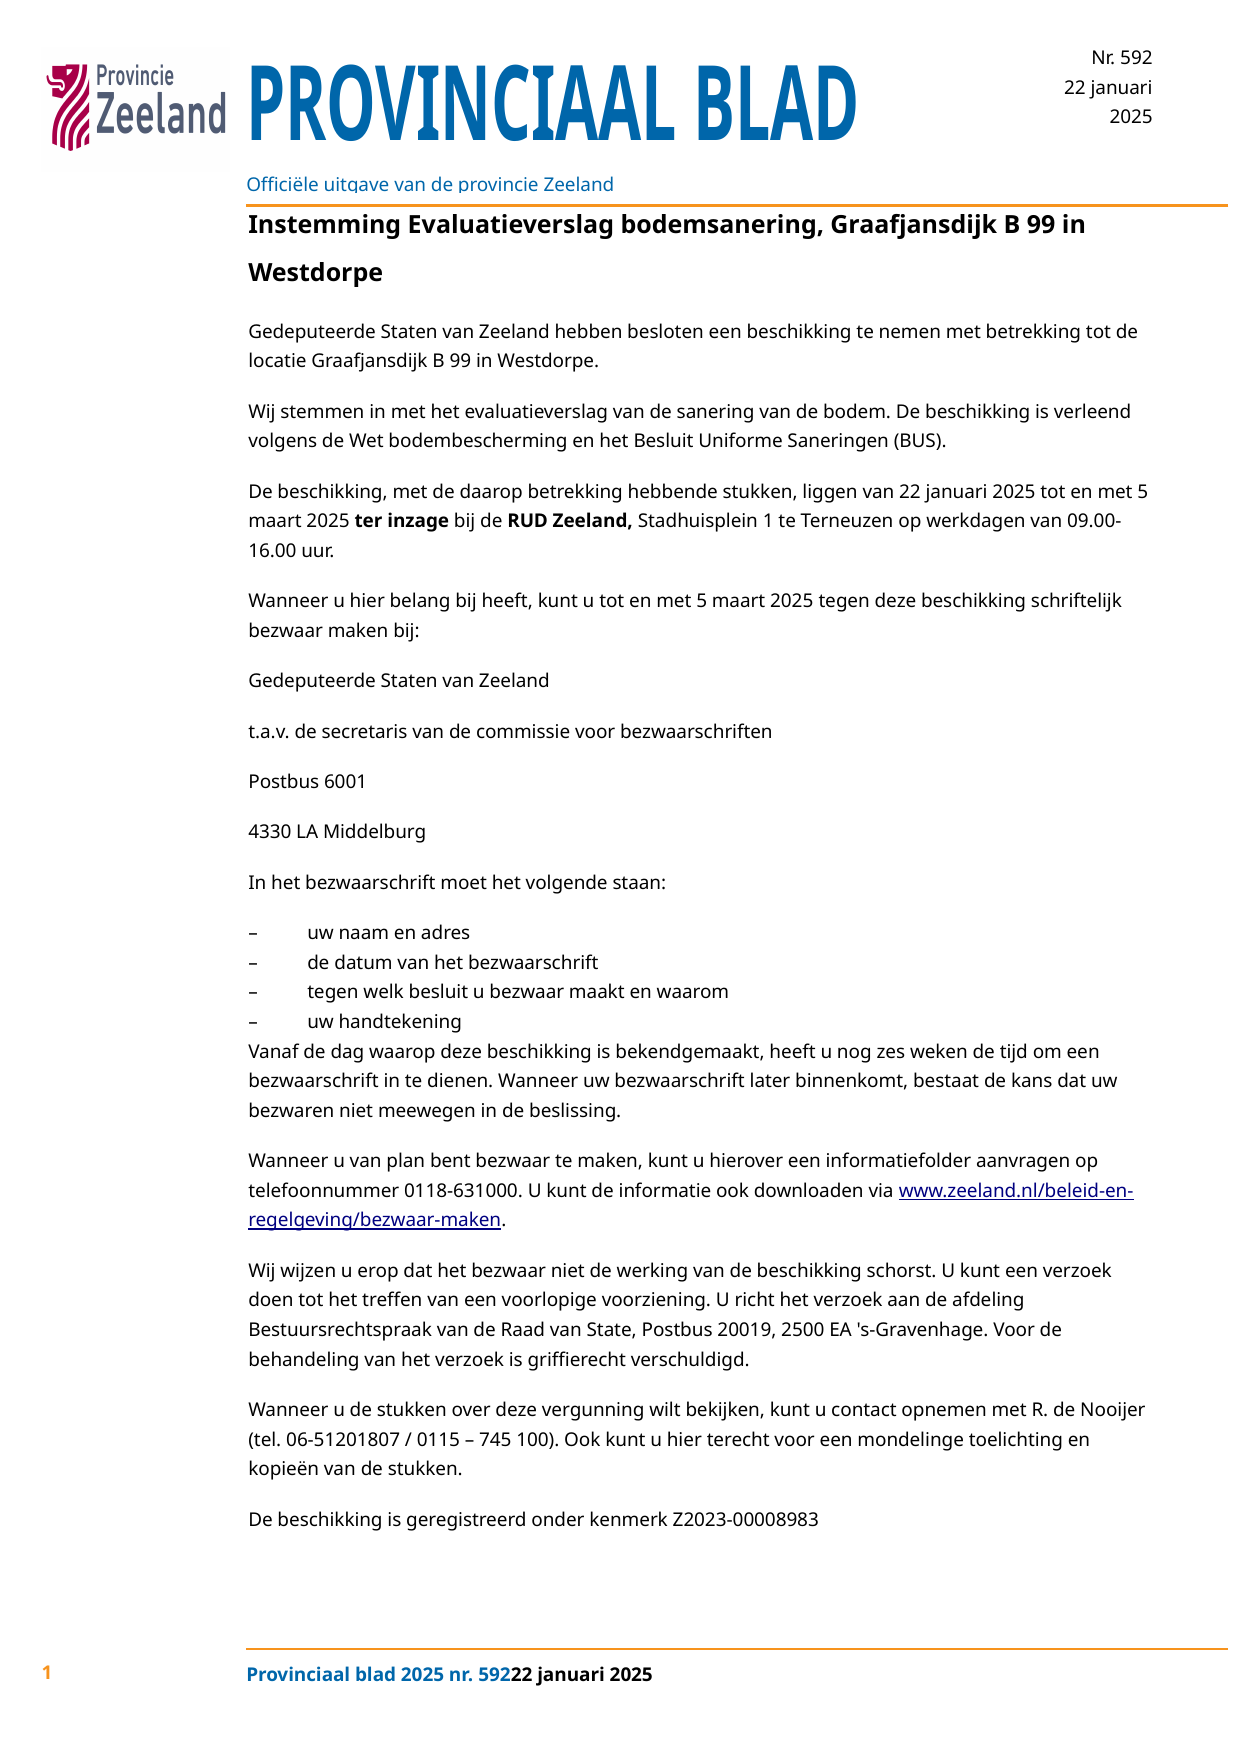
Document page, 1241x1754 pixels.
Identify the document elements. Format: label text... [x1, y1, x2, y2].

text Wanneer u hier belang bij heeft, kunt u tot en met 5 maart 2025 tegen deze beschikking schriftelijk bezwaar maken bij: [248, 587, 1152, 643]
text Wanneer u van plan bent bezwaar te maken, kunt u hierover een informatiefolder aanvragen op telefoonnummer 0118-631000. U kunt de informatie ook downloaden via www.zeeland.nl/beleid-en-regelgeving/bezwaar-maken. [248, 1147, 1152, 1232]
list uw naam en adres [248, 919, 1152, 945]
text Wij stemmen in met het evaluatieverslag van de sanering van de bodem. De beschikking is verleend volgens de Wet bodembescherming en het Besluit Uniforme Saneringen (BUS). [248, 398, 1152, 453]
text De beschikking is geregistreerd onder kenmerk Z2023-00008983 [248, 1506, 1152, 1532]
text Vanaf de dag waarop deze beschikking is bekendgemaakt, heeft u nog zes weken de tijd om een bezwaarschrift in te dienen. Wanneer uw bezwaarschrift later binnenkomt, bestaat de kans dat uw bezwaren niet meewegen in de beslissing. [248, 1038, 1152, 1123]
text Wij wijzen u erop dat het bezwaar niet de werking van de beschikking schorst. U kunt een verzoek doen tot het treffen van een voorlopige voorziening. U richt het verzoek aan de afdeling Bestuursrechtspraak van de Raad van State, Postbus 20019, 2500 EA 's-Gravenhage. Voor de behandeling van het verzoek is griffierecht verschuldigd. [248, 1257, 1152, 1372]
text t.a.v. de secretaris van de commissie voor bezwaarschriften [248, 718, 1152, 744]
text De beschikking, met de daarop betrekking hebbende stukken, liggen van 22 januari 2025 tot en met 5 maart 2025 ter inzage bij de RUD Zeeland, Stadhuisplein 1 te Terneuzen op werkdagen van 09.00-16.00 uur. [248, 478, 1152, 563]
text In het bezwaarschrift moet het volgende staan: [248, 869, 1152, 895]
list uw handtekening [248, 1008, 1152, 1034]
list de datum van het bezwaarschrift [248, 949, 1152, 975]
picture [41, 47, 231, 172]
text Gedeputeerde Staten van Zeeland hebben besloten een beschikking te nemen met betrekking tot de locatie Graafjansdijk B 99 in Westdorpe. [248, 318, 1152, 373]
text Wanneer u de stukken over deze vergunning wilt bekijken, kunt u contact opnemen met R. de Nooijer (tel. 06-51201807 / 0115 – 745 100). Ook kunt u hier terecht voor een mondelinge toelichting en kopieën van de stukken. [248, 1396, 1152, 1481]
text Instemming Evaluatieverslag bodemsanering, Graafjansdijk B 99 in Westdorpe [248, 207, 1152, 288]
text Gedeputeerde Staten van Zeeland [248, 667, 1152, 693]
list tegen welk besluit u bezwaar maakt en waarom [248, 979, 1152, 1004]
text Postbus 6001 [248, 768, 1152, 794]
text 4330 LA Middelburg [248, 819, 1152, 844]
